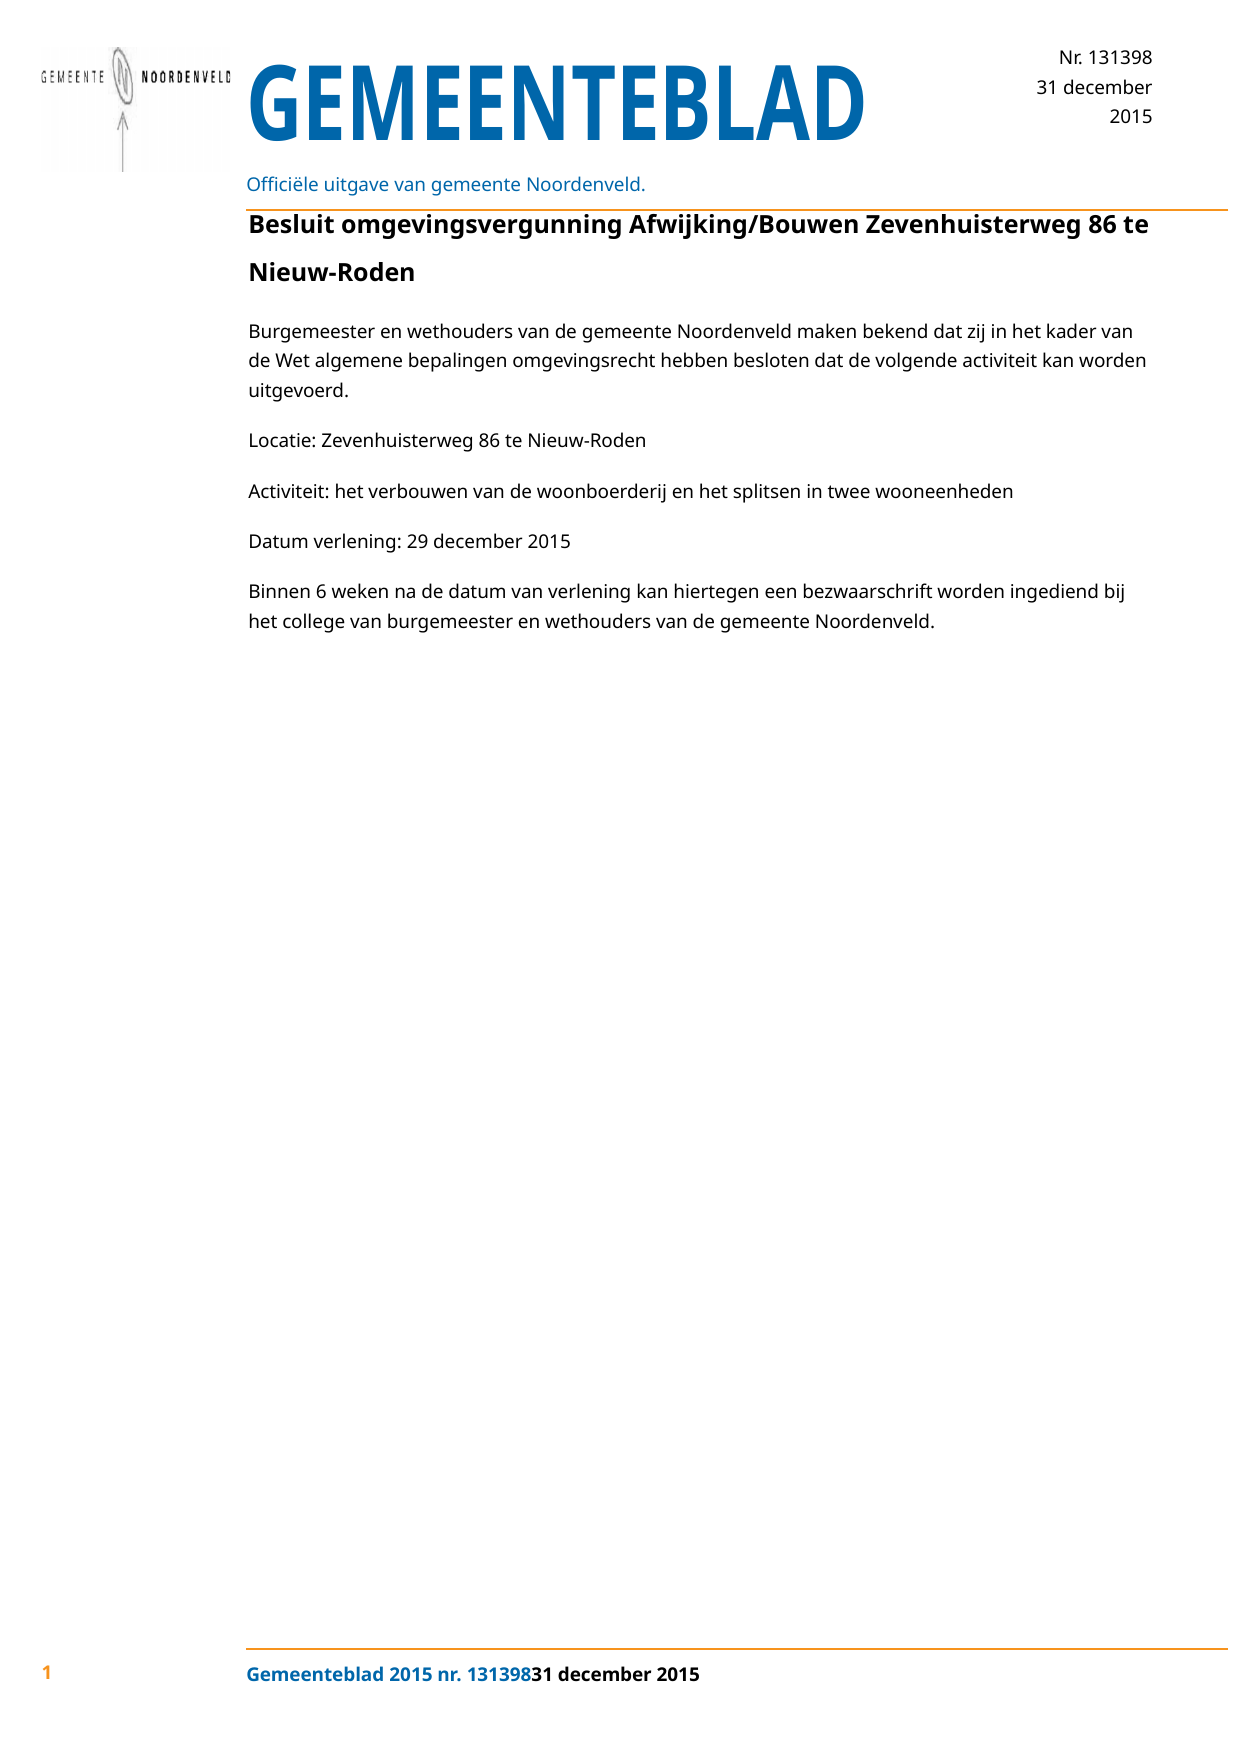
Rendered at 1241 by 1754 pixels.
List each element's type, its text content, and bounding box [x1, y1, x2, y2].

text Burgemeester en wethouders van de gemeente Noordenveld maken bekend dat zij in het kader van de Wet algemene bepalingen omgevingsrecht hebben besloten dat de volgende activiteit kan worden uitgevoerd. [248, 318, 1152, 403]
text Binnen 6 weken na de datum van verlening kan hiertegen een bezwaarschrift worden ingediend bij het college van burgemeester en wethouders van de gemeente Noordenveld. [248, 579, 1152, 634]
text Datum verlening: 29 december 2015 [248, 528, 1152, 554]
text Activiteit: het verbouwen van de woonboerderij en het splitsen in twee wooneenheden [248, 478, 1152, 504]
text Locatie: Zevenhuisterweg 86 te Nieuw-Roden [248, 427, 1152, 453]
picture [41, 47, 231, 172]
text Besluit omgevingsvergunning Afwijking/Bouwen Zevenhuisterweg 86 te Nieuw-Roden [248, 211, 1152, 288]
